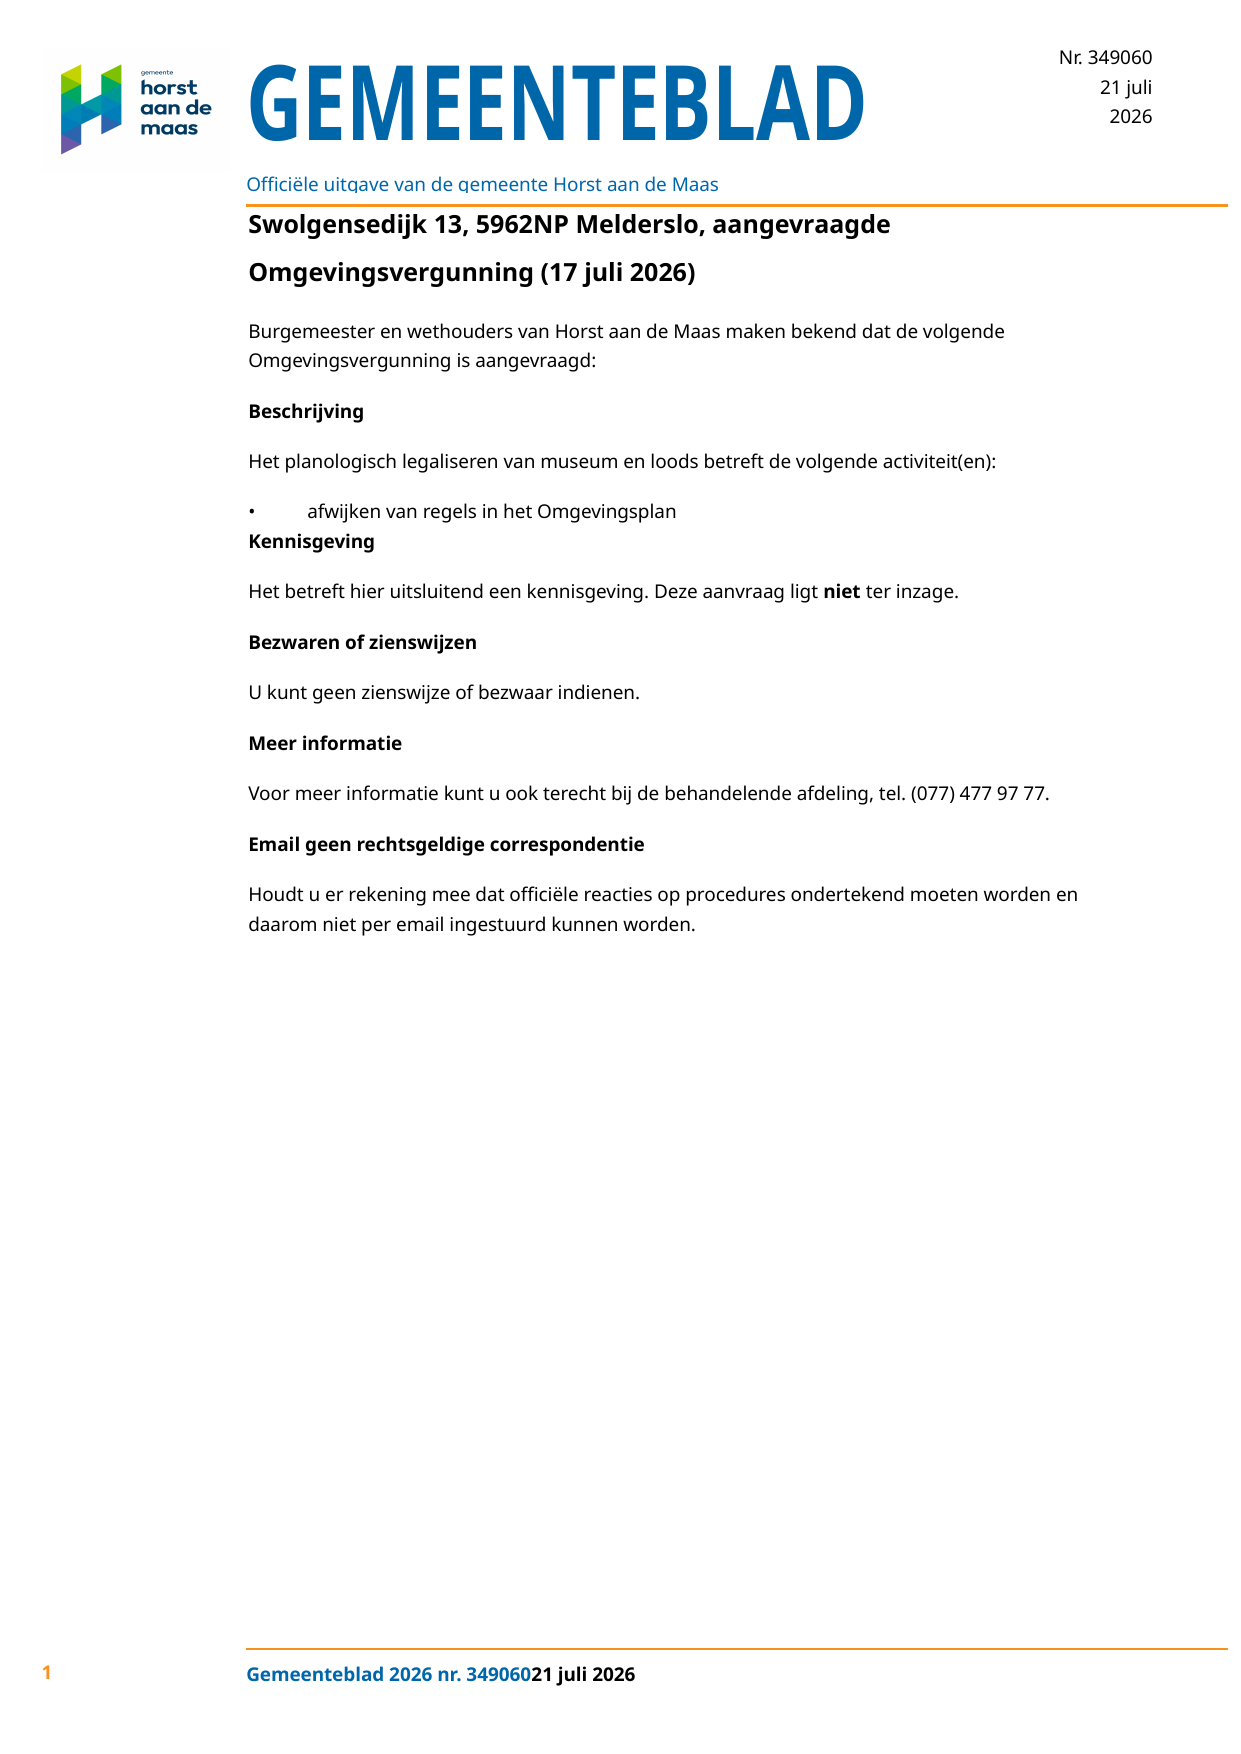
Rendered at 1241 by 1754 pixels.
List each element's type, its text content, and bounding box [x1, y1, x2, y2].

text Voor meer informatie kunt u ook terecht bij de behandelende afdeling, tel. (077) 477 97 77. [248, 780, 1152, 806]
text U kunt geen zienswijze of bezwaar indienen. [248, 679, 1152, 705]
text Bezwaren of zienswijzen [248, 629, 1152, 655]
text Swolgensedijk 13, 5962NP Melderslo, aangevraagde Omgevingsvergunning (17 juli 2026) [248, 207, 1152, 288]
text Meer informatie [248, 730, 1152, 756]
text Houdt u er rekening mee dat officiële reacties op procedures ondertekend moeten worden en daarom niet per email ingestuurd kunnen worden. [248, 881, 1152, 937]
list afwijken van regels in het Omgevingsplan [248, 499, 1152, 524]
text Email geen rechtsgeldige correspondentie [248, 831, 1152, 857]
text Beschrijving [248, 398, 1152, 424]
picture [41, 47, 231, 172]
text Het planologisch legaliseren van museum en loods betreft de volgende activiteit(en): [248, 448, 1152, 474]
text Kennisgeving [248, 528, 1152, 554]
text Het betreft hier uitsluitend een kennisgeving. Deze aanvraag ligt niet ter inzage. [248, 579, 1152, 604]
text Burgemeester en wethouders van Horst aan de Maas maken bekend dat de volgende Omgevingsvergunning is aangevraagd: [248, 318, 1152, 373]
